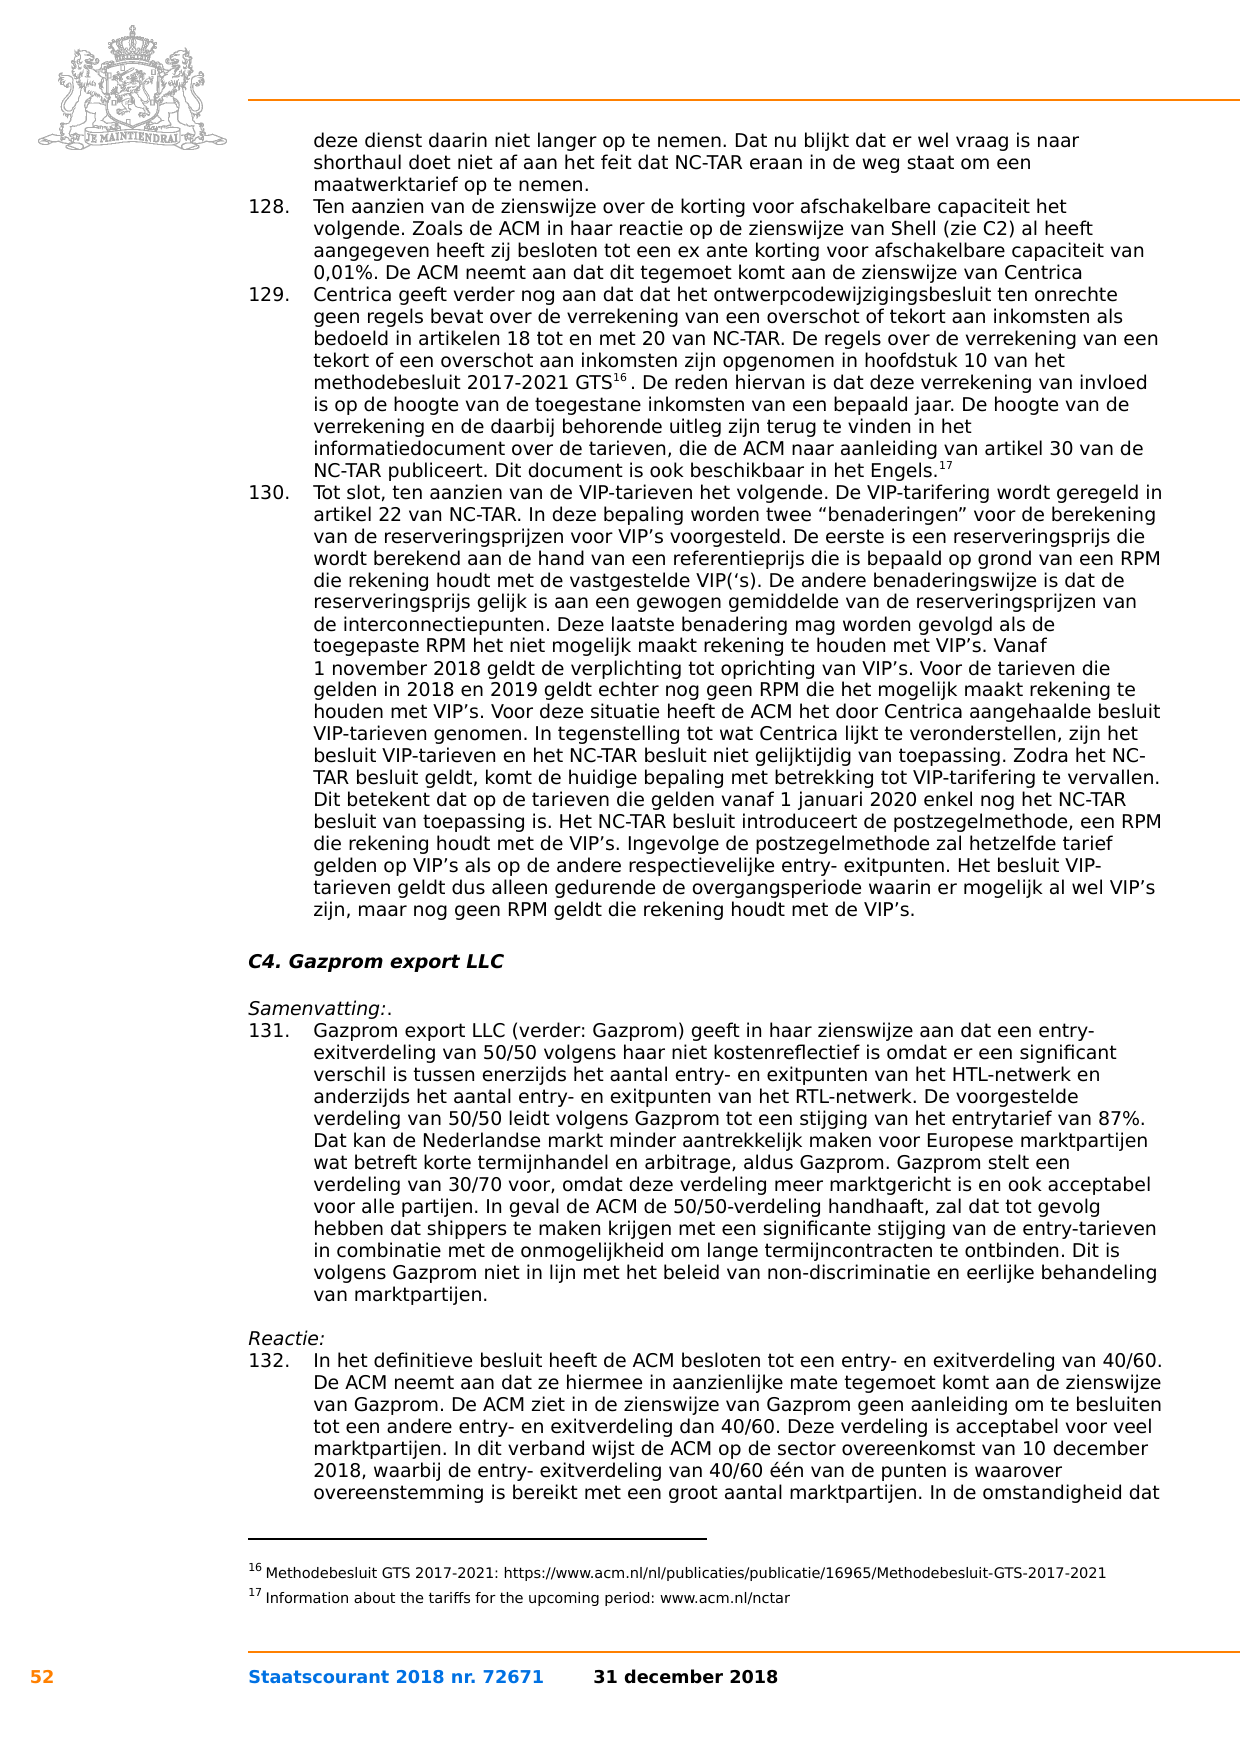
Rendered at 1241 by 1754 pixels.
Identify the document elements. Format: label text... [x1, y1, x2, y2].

text deze dienst daarin niet langer op te nemen. Dat nu blijkt dat er wel vraag is naar shorthaul doet niet af aan het feit dat NC-TAR eraan in de weg staat om een maatwerktarief op te nemen. [248, 130, 1163, 196]
text Reactie: [248, 1328, 1163, 1350]
picture [38, 25, 227, 150]
text Methodebesluit GTS 2017-2021: https://www.acm.nl/nl/publicaties/publicatie/16965/Methodebesluit-GTS-2017-2021 [248, 1561, 1163, 1583]
text 132. In het definitieve besluit heeft de ACM besloten tot een entry- en exitverdeling van 40/60. De ACM neemt aan dat ze hiermee in aanzienlijke mate tegemoet komt aan de zienswijze van Gazprom. De ACM ziet in de zienswijze van Gazprom geen aanleiding om te besluiten tot een andere entry- en exitverdeling dan 40/60. Deze verdeling is acceptabel voor veel marktpartijen. In dit verband wijst de ACM op de sector overeenkomst van 10 december 2018, waarbij de entry- exitverdeling van 40/60 één van de punten is waarover overeenstemming is bereikt met een groot aantal marktpartijen. In de omstandigheid dat [248, 1350, 1163, 1503]
text 128. Ten aanzien van de zienswijze over de korting voor afschakelbare capaciteit het volgende. Zoals de ACM in haar reactie op de zienswijze van Shell (zie C2) al heeft aangegeven heeft zij besloten tot een ex ante korting voor afschakelbare capaciteit van 0,01%. De ACM neemt aan dat dit tegemoet komt aan de zienswijze van Centrica [248, 196, 1163, 284]
subtitle C4. Gazprom export LLC [248, 951, 1163, 973]
text 131. Gazprom export LLC (verder: Gazprom) geeft in haar zienswijze aan dat een entry- exitverdeling van 50/50 volgens haar niet kostenreflectief is omdat er een significant verschil is tussen enerzijds het aantal entry- en exitpunten van het HTL-netwerk en anderzijds het aantal entry- en exitpunten van het RTL-netwerk. De voorgestelde verdeling van 50/50 leidt volgens Gazprom tot een stijging van het entrytarief van 87%. Dat kan de Nederlandse markt minder aantrekkelijk maken voor Europese marktpartijen wat betreft korte termijnhandel en arbitrage, aldus Gazprom. Gazprom stelt een verdeling van 30/70 voor, omdat deze verdeling meer marktgericht is en ook acceptabel voor alle partijen. In geval de ACM de 50/50-verdeling handhaaft, zal dat tot gevolg hebben dat shippers te maken krijgen met een significante stijging van de entry-tarieven in combinatie met de onmogelijkheid om lange termijncontracten te ontbinden. Dit is volgens Gazprom niet in lijn met het beleid van non-discriminatie en eerlijke behandeling van marktpartijen. [248, 1020, 1163, 1306]
text 130. Tot slot, ten aanzien van de VIP-tarieven het volgende. De VIP-tarifering wordt geregeld in artikel 22 van NC-TAR. In deze bepaling worden twee “benaderingen” voor de berekening van de reserveringsprijzen voor VIP’s voorgesteld. De eerste is een reserveringsprijs die wordt berekend aan de hand van een referentieprijs die is bepaald op grond van een RPM die rekening houdt met de vastgestelde VIP(‘s). De andere benaderingswijze is dat de reserveringsprijs gelijk is aan een gewogen gemiddelde van de reserveringsprijzen van de interconnectiepunten. Deze laatste benadering mag worden gevolgd als de toegepaste RPM het niet mogelijk maakt rekening te houden met VIP’s. Vanaf 1 november 2018 geldt de verplichting tot oprichting van VIP’s. Voor de tarieven die gelden in 2018 en 2019 geldt echter nog geen RPM die het mogelijk maakt rekening te houden met VIP’s. Voor deze situatie heeft de ACM het door Centrica aangehaalde besluit VIP-tarieven genomen. In tegenstelling tot wat Centrica lijkt te veronderstellen, zijn het besluit VIP-tarieven en het NC-TAR besluit niet gelijktijdig van toepassing. Zodra het NC-TAR besluit geldt, komt de huidige bepaling met betrekking tot VIP-tarifering te vervallen. Dit betekent dat op de tarieven die gelden vanaf 1 januari 2020 enkel nog het NC-TAR besluit van toepassing is. Het NC-TAR besluit introduceert de postzegelmethode, een RPM die rekening houdt met de VIP’s. Ingevolge de postzegelmethode zal hetzelfde tarief gelden op VIP’s als op de andere respectievelijke entry- exitpunten. Het besluit VIP-tarieven geldt dus alleen gedurende de overgangsperiode waarin er mogelijk al wel VIP’s zijn, maar nog geen RPM geldt die rekening houdt met de VIP’s. [248, 482, 1163, 921]
text 129. Centrica geeft verder nog aan dat dat het ontwerpcodewijzigingsbesluit ten onrechte geen regels bevat over de verrekening van een overschot of tekort aan inkomsten als bedoeld in artikelen 18 tot en met 20 van NC-TAR. De regels over de verrekening van een tekort of een overschot aan inkomsten zijn opgenomen in hoofdstuk 10 van het methodebesluit 2017-2021 GTS. De reden hiervan is dat deze verrekening van invloed is op de hoogte van de toegestane inkomsten van een bepaald jaar. De hoogte van de verrekening en de daarbij behorende uitleg zijn terug te vinden in het informatiedocument over de tarieven, die de ACM naar aanleiding van artikel 30 van de NC-TAR publiceert. Dit document is ook beschikbaar in het Engels. [248, 284, 1163, 482]
text Samenvatting:. [248, 998, 1163, 1020]
text Information about the tariffs for the upcoming period: www.acm.nl/nctar [248, 1586, 1163, 1608]
